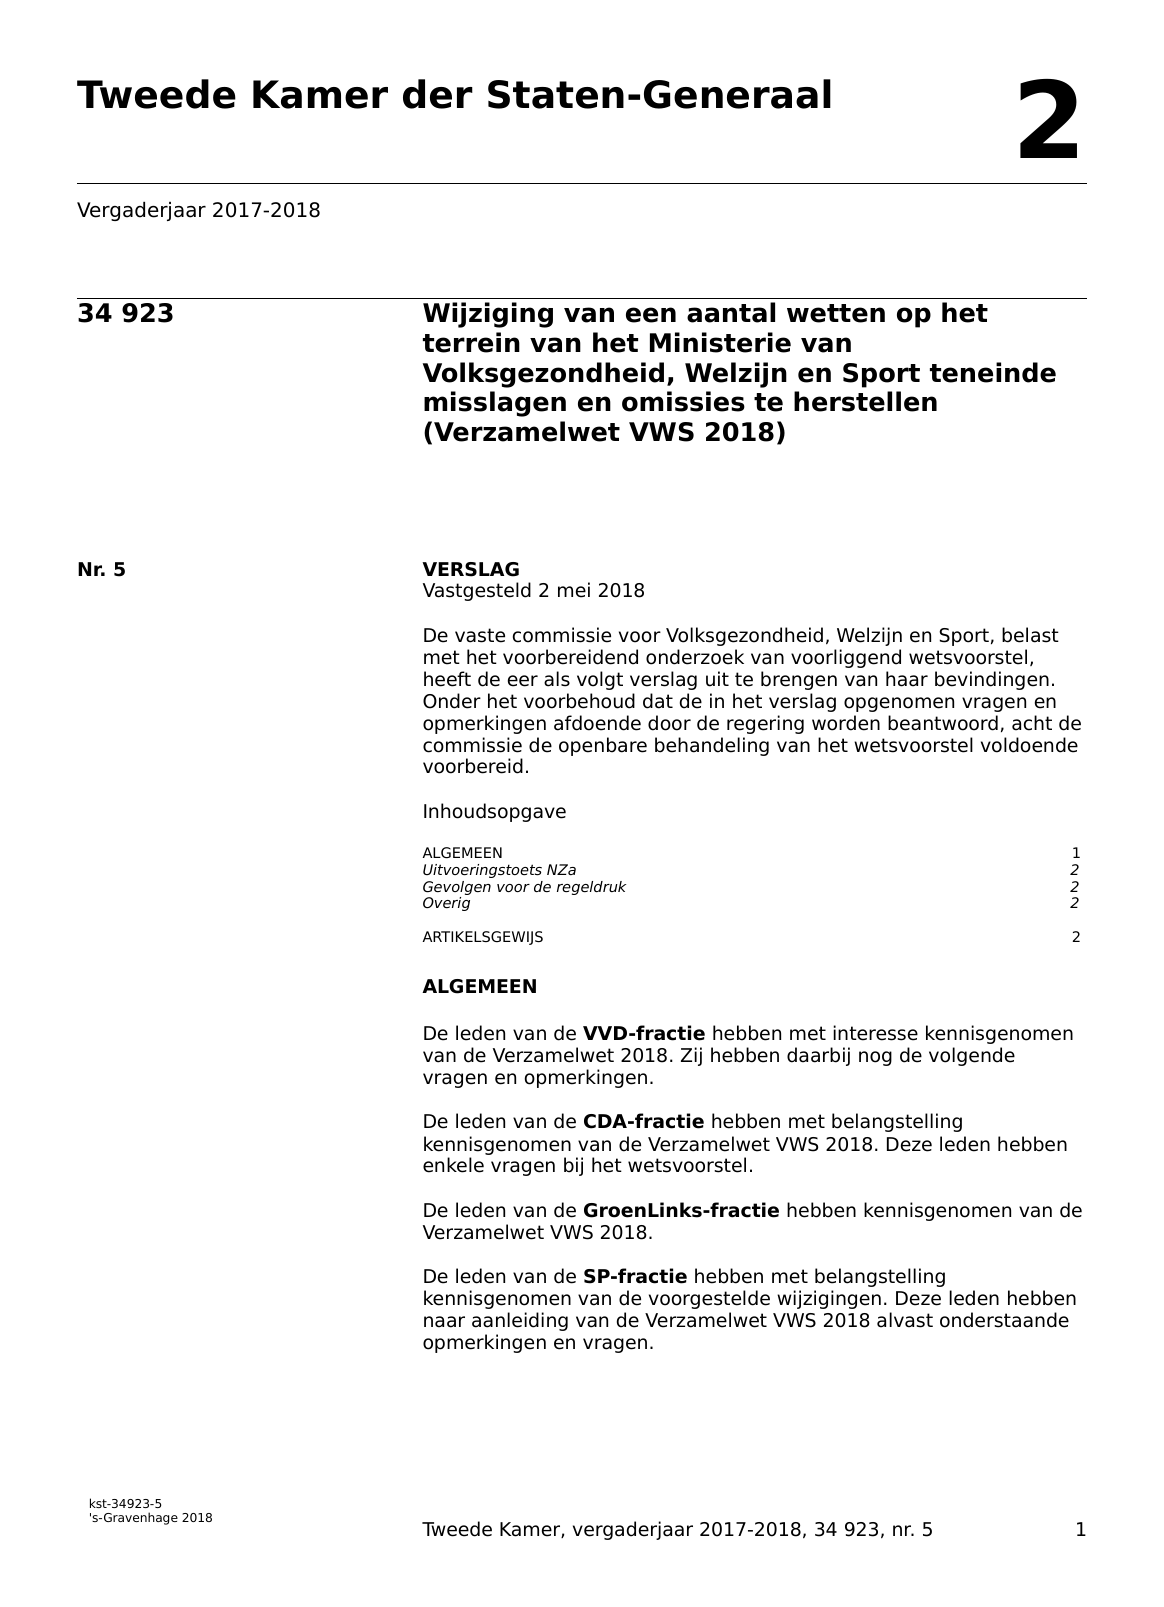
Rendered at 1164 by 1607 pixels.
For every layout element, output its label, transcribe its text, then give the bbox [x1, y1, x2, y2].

subtitle 34 923 Wijziging van een aantal wetten op het terrein van het Ministerie van Volksgezondheid, Welzijn en Sport teneinde misslagen en omissies te herstellen (Verzamelwet VWS 2018) [77, 299, 1087, 447]
subtitle Inhoudsopgave [422, 801, 1087, 823]
table_header 1 [1013, 845, 1087, 861]
table_cell Overig [422, 895, 1013, 912]
table_cell Gevolgen voor de regeldruk [422, 879, 1013, 895]
table_cell 2 [1013, 929, 1087, 946]
subtitle Nr. 5 VERSLAG [77, 558, 1087, 580]
text kst-34923-5 [88, 1497, 323, 1511]
table_cell Uitvoeringstoets NZa [422, 861, 1013, 878]
table_cell Vergaderjaar 2017-2018 [77, 184, 1087, 298]
table_cell [422, 913, 1013, 929]
text Onder het voorbehoud dat de in het verslag opgenomen vragen en opmerkingen afdoende door de regering worden beantwoord, acht de commissie de openbare behandeling van het wetsvoorstel voldoende voorbereid. [422, 691, 1087, 778]
table_cell 2 [1013, 895, 1087, 912]
text De leden van de SP-fractie hebben met belangstelling kennisgenomen van de voorgestelde wijzigingen. Deze leden hebben naar aanleiding van de Verzamelwet VWS 2018 alvast onderstaande opmerkingen en vragen. [422, 1266, 1087, 1354]
table_header ALGEMEEN [422, 845, 1013, 861]
text 's-Gravenhage 2018 [88, 1511, 323, 1525]
table_cell 2 [1013, 861, 1087, 878]
table_header 2 [886, 59, 1087, 183]
text De leden van de GroenLinks-fractie hebben kennisgenomen van de Verzamelwet VWS 2018. [422, 1199, 1087, 1243]
table_cell 2 [1013, 879, 1087, 895]
text De vaste commissie voor Volksgezondheid, Welzijn en Sport, belast met het voorbereidend onderzoek van voorliggend wetsvoorstel, heeft de eer als volgt verslag uit te brengen van haar bevindingen. [422, 624, 1087, 691]
table_cell ARTIKELSGEWIJS [422, 929, 1013, 946]
subtitle ALGEMEEN [422, 976, 1087, 998]
table_header Tweede Kamer der Staten-Generaal [77, 59, 886, 183]
table_cell [1013, 913, 1087, 929]
text De leden van de CDA-fractie hebben met belangstelling kennisgenomen van de Verzamelwet VWS 2018. Deze leden hebben enkele vragen bij het wetsvoorstel. [422, 1111, 1087, 1177]
text Vastgesteld 2 mei 2018 [422, 580, 1087, 602]
text De leden van de VVD-fractie hebben met interesse kennisgenomen van de Verzamelwet 2018. Zij hebben daarbij nog de volgende vragen en opmerkingen. [422, 1023, 1087, 1089]
